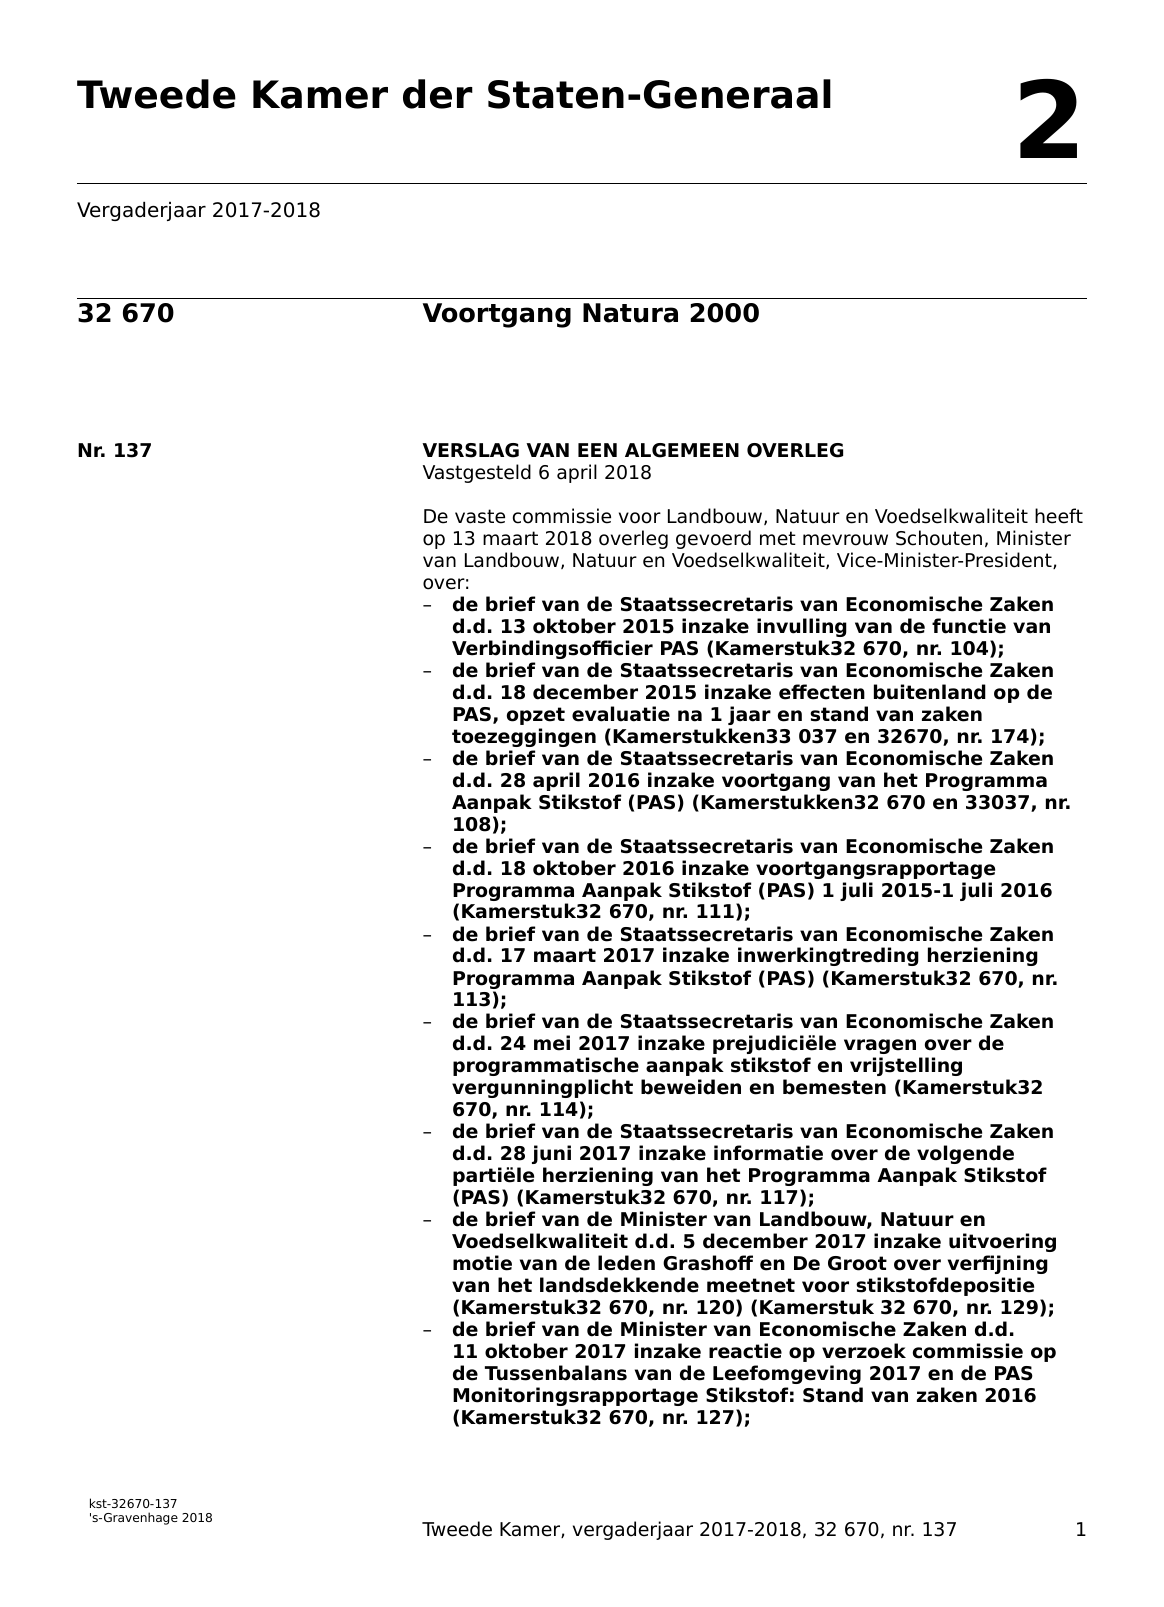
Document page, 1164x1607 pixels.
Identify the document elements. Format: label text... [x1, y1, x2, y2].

text – de brief van de Staatssecretaris van Economische Zaken d.d. 28 juni 2017 inzake informatie over de volgende partiële herziening van het Programma Aanpak Stikstof (PAS) (Kamerstuk32 670, nr. 117); [422, 1121, 1087, 1209]
subtitle 32 670 Voortgang Natura 2000 [77, 299, 1087, 329]
table_cell Vergaderjaar 2017-2018 [77, 184, 1087, 298]
text – de brief van de Minister van Landbouw, Natuur en Voedselkwaliteit d.d. 5 december 2017 inzake uitvoering motie van de leden Grashoff en De Groot over verfijning van het landsdekkende meetnet voor stikstofdepositie (Kamerstuk32 670, nr. 120) (Kamerstuk 32 670, nr. 129); [422, 1209, 1087, 1319]
text De vaste commissie voor Landbouw, Natuur en Voedselkwaliteit heeft op 13 maart 2018 overleg gevoerd met mevrouw Schouten, Minister van Landbouw, Natuur en Voedselkwaliteit, Vice-Minister-President, over: [422, 506, 1087, 594]
text – de brief van de Staatssecretaris van Economische Zaken d.d. 18 december 2015 inzake effecten buitenland op de PAS, opzet evaluatie na 1 jaar en stand van zaken toezeggingen (Kamerstukken33 037 en 32670, nr. 174); [422, 660, 1087, 748]
text 's-Gravenhage 2018 [88, 1511, 323, 1525]
text – de brief van de Minister van Economische Zaken d.d. 11 oktober 2017 inzake reactie op verzoek commissie op de Tussenbalans van de Leefomgeving 2017 en de PAS Monitoringsrapportage Stikstof: Stand van zaken 2016 (Kamerstuk32 670, nr. 127); [422, 1319, 1087, 1429]
text – de brief van de Staatssecretaris van Economische Zaken d.d. 18 oktober 2016 inzake voortgangsrapportage Programma Aanpak Stikstof (PAS) 1 juli 2015-1 juli 2016 (Kamerstuk32 670, nr. 111); [422, 836, 1087, 923]
text Vastgesteld 6 april 2018 [422, 462, 1087, 484]
text – de brief van de Staatssecretaris van Economische Zaken d.d. 24 mei 2017 inzake prejudiciële vragen over de programmatische aanpak stikstof en vrijstelling vergunningplicht beweiden en bemesten (Kamerstuk32 670, nr. 114); [422, 1011, 1087, 1121]
text kst-32670-137 [88, 1497, 323, 1511]
text – de brief van de Staatssecretaris van Economische Zaken d.d. 28 april 2016 inzake voortgang van het Programma Aanpak Stikstof (PAS) (Kamerstukken32 670 en 33037, nr. 108); [422, 748, 1087, 836]
subtitle Nr. 137 VERSLAG VAN EEN ALGEMEEN OVERLEG [77, 440, 1087, 462]
text – de brief van de Staatssecretaris van Economische Zaken d.d. 13 oktober 2015 inzake invulling van de functie van Verbindingsofficier PAS (Kamerstuk32 670, nr. 104); [422, 594, 1087, 660]
table_header 2 [886, 59, 1087, 183]
text – de brief van de Staatssecretaris van Economische Zaken d.d. 17 maart 2017 inzake inwerkingtreding herziening Programma Aanpak Stikstof (PAS) (Kamerstuk32 670, nr. 113); [422, 923, 1087, 1011]
table_header Tweede Kamer der Staten-Generaal [77, 59, 886, 183]
